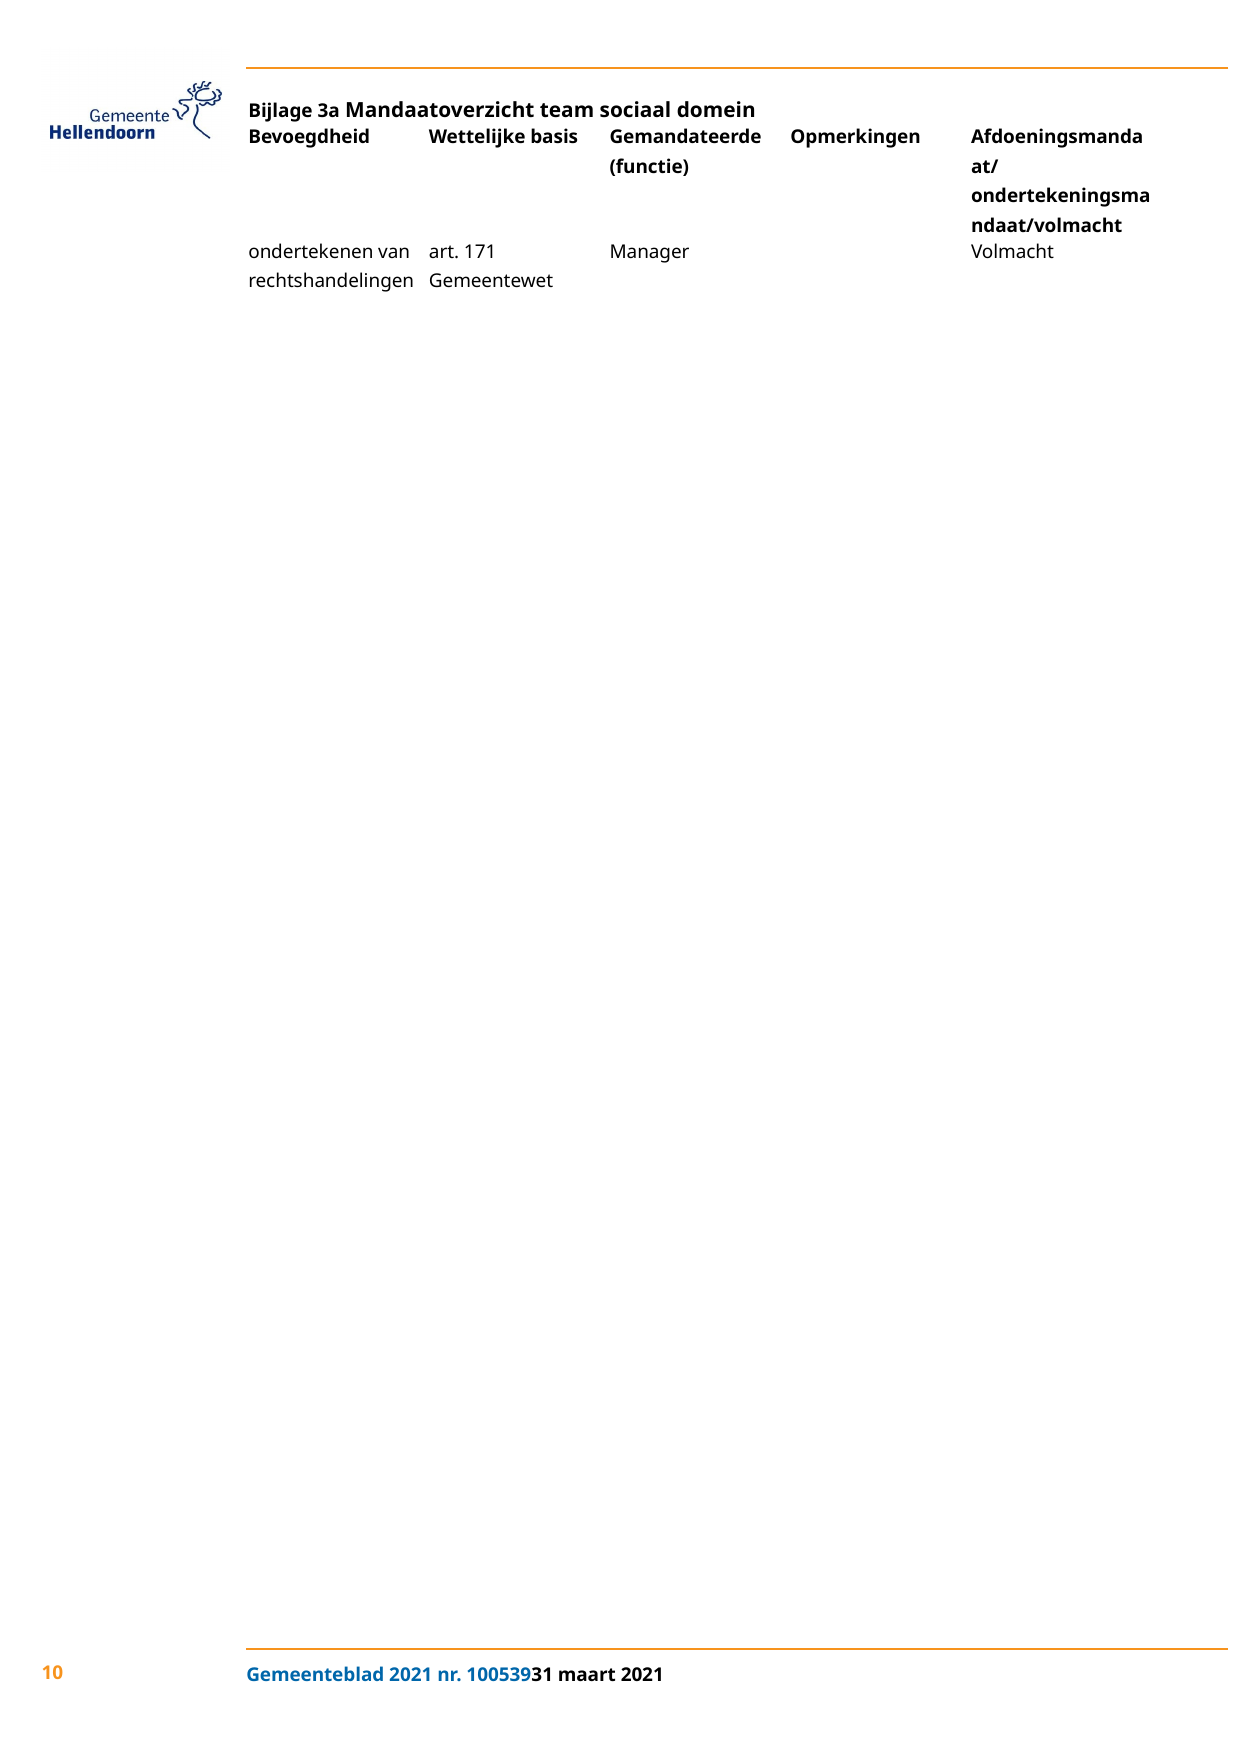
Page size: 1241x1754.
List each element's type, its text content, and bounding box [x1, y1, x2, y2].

table_header Afdoeningsmandaat/ondertekeningsmandaat/volmacht [971, 124, 1152, 238]
table_header Wettelijke basis [429, 124, 609, 238]
text Bijlage 3a Mandaatoverzicht team sociaal domein [248, 95, 1152, 123]
table_cell Volmacht [971, 238, 1152, 293]
table_cell Manager [609, 238, 790, 293]
picture [41, 47, 231, 172]
table_cell art. 171 Gemeentewet [429, 238, 609, 293]
table_cell [790, 238, 971, 293]
table_cell ondertekenen van rechtshandelingen [248, 238, 429, 293]
table_header Opmerkingen [790, 124, 971, 238]
table_header Gemandateerde (functie) [609, 124, 790, 238]
table_header Bevoegdheid [248, 124, 429, 238]
